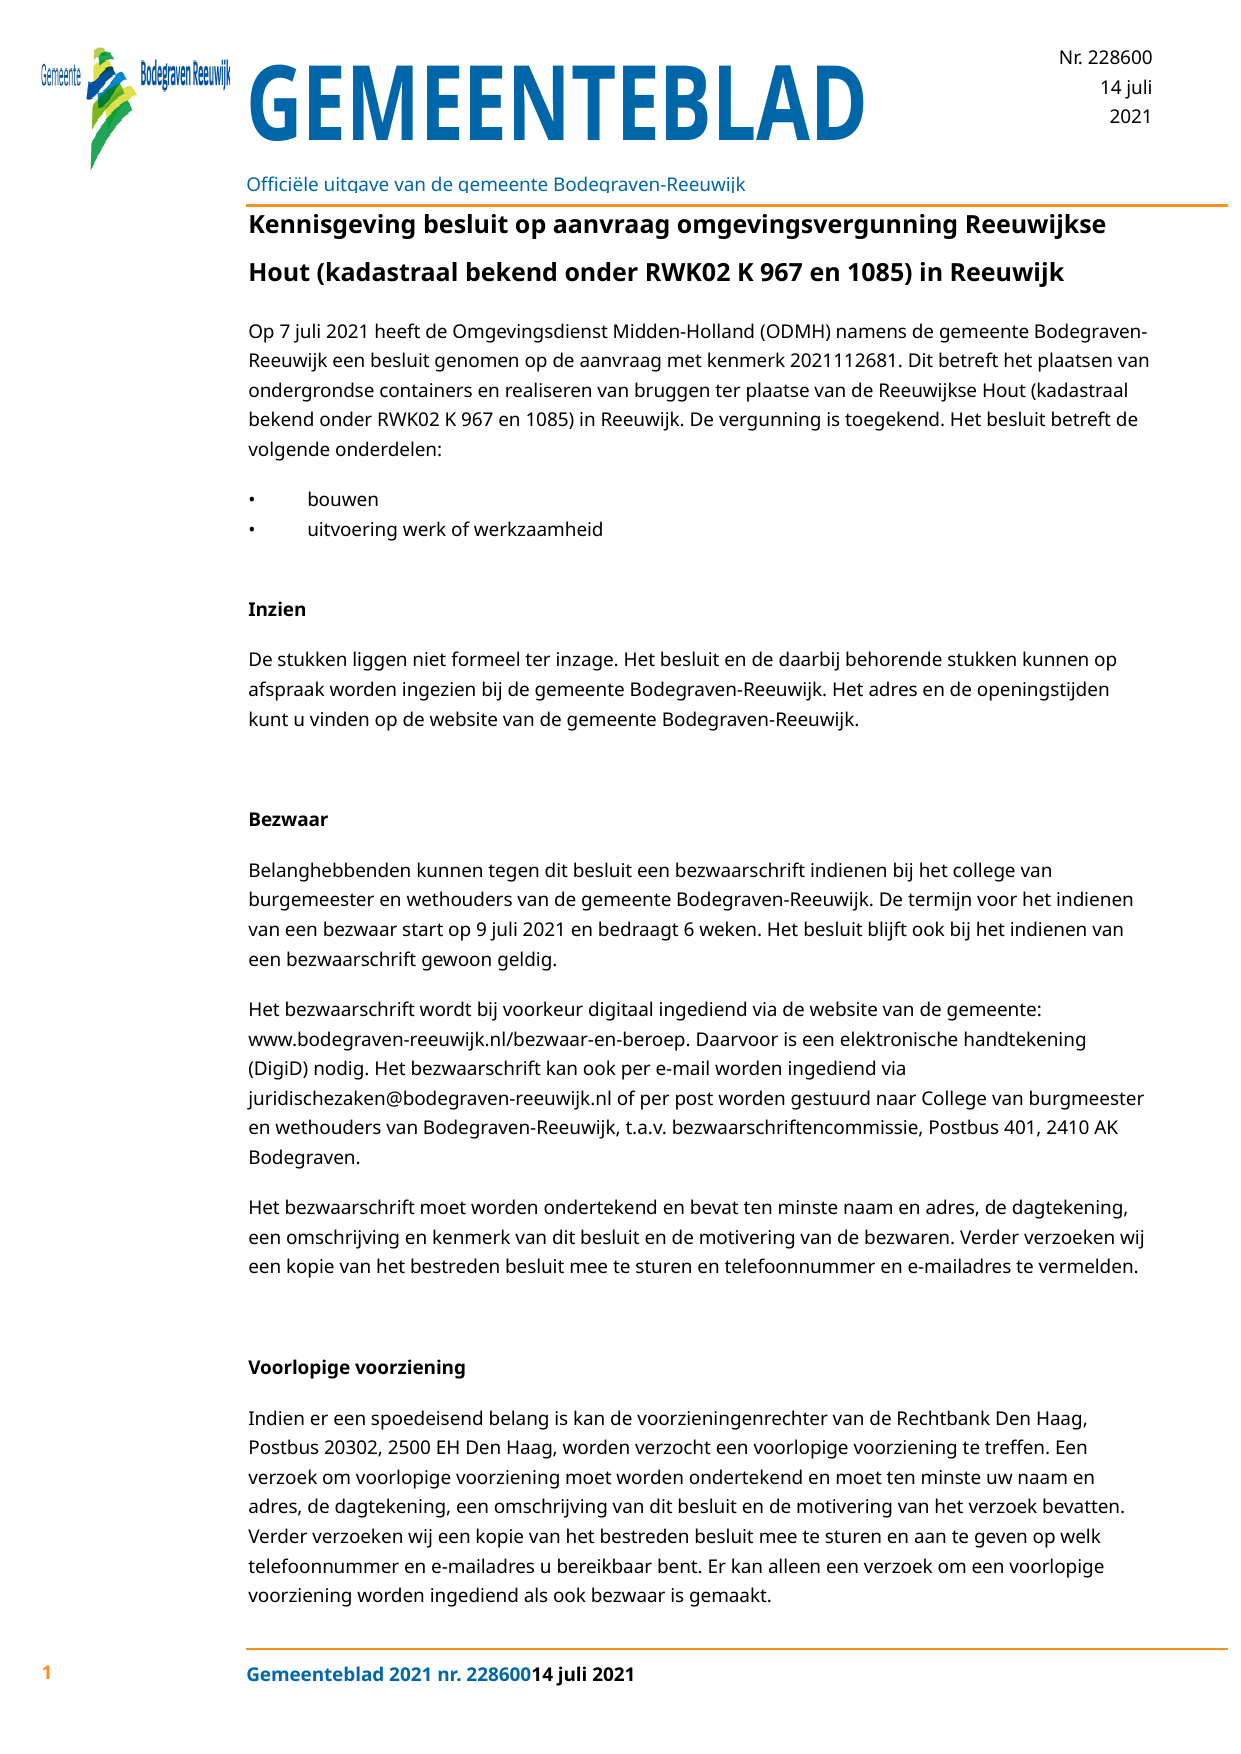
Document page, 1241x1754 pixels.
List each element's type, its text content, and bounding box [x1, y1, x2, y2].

list bouwen [248, 487, 1152, 512]
text Inzien [248, 596, 1152, 622]
text Het bezwaarschrift moet worden ondertekend en bevat ten minste naam en adres, de dagtekening, een omschrijving en kenmerk van dit besluit en de motivering van de bezwaren. Verder verzoeken wij een kopie van het bestreden besluit mee te sturen en telefoonnummer en e-mailadres te vermelden. [248, 1194, 1152, 1279]
picture [41, 47, 231, 172]
text De stukken liggen niet formeel ter inzage. Het besluit en de daarbij behorende stukken kunnen op afspraak worden ingezien bij de gemeente Bodegraven-Reeuwijk. Het adres en de openingstijden kunt u vinden op de website van de gemeente Bodegraven-Reeuwijk. [248, 647, 1152, 732]
text Op 7 juli 2021 heeft de Omgevingsdienst Midden-Holland (ODMH) namens de gemeente Bodegraven-Reeuwijk een besluit genomen op de aanvraag met kenmerk 2021112681. Dit betreft het plaatsen van ondergrondse containers en realiseren van bruggen ter plaatse van de Reeuwijkse Hout (kadastraal bekend onder RWK02 K 967 en 1085) in Reeuwijk. De vergunning is toegekend. Het besluit betreft de volgende onderdelen: [248, 318, 1152, 462]
text Kennisgeving besluit op aanvraag omgevingsvergunning Reeuwijkse Hout (kadastraal bekend onder RWK02 K 967 en 1085) in Reeuwijk [248, 207, 1152, 288]
text Het bezwaarschrift wordt bij voorkeur digitaal ingediend via de website van de gemeente: www.bodegraven-reeuwijk.nl/bezwaar-en-beroep. Daarvoor is een elektronische handtekening (DigiD) nodig. Het bezwaarschrift kan ook per e-mail worden ingediend via juridischezaken@bodegraven-reeuwijk.nl of per post worden gestuurd naar College van burgmeester en wethouders van Bodegraven-Reeuwijk, t.a.v. bezwaarschriftencommissie, Postbus 401, 2410 AK Bodegraven. [248, 996, 1152, 1170]
text Bezwaar [248, 807, 1152, 832]
list uitvoering werk of werkzaamheid [248, 516, 1152, 542]
text Indien er een spoedeisend belang is kan de voorzieningenrechter van de Rechtbank Den Haag, Postbus 20302, 2500 EH Den Haag, worden verzocht een voorlopige voorziening te treffen. Een verzoek om voorlopige voorziening moet worden ondertekend en moet ten minste uw naam en adres, de dagtekening, een omschrijving van dit besluit en de motivering van het verzoek bevatten. Verder verzoeken wij een kopie van het bestreden besluit mee te sturen en aan te geven op welk telefoonnummer en e-mailadres u bereikbaar bent. Er kan alleen een verzoek om een voorlopige voorziening worden ingediend als ook bezwaar is gemaakt. [248, 1405, 1152, 1608]
text Belanghebbenden kunnen tegen dit besluit een bezwaarschrift indienen bij het college van burgemeester en wethouders van de gemeente Bodegraven-Reeuwijk. De termijn voor het indienen van een bezwaar start op 9 juli 2021 en bedraagt 6 weken. Het besluit blijft ook bij het indienen van een bezwaarschrift gewoon geldig. [248, 857, 1152, 972]
text Voorlopige voorziening [248, 1354, 1152, 1380]
